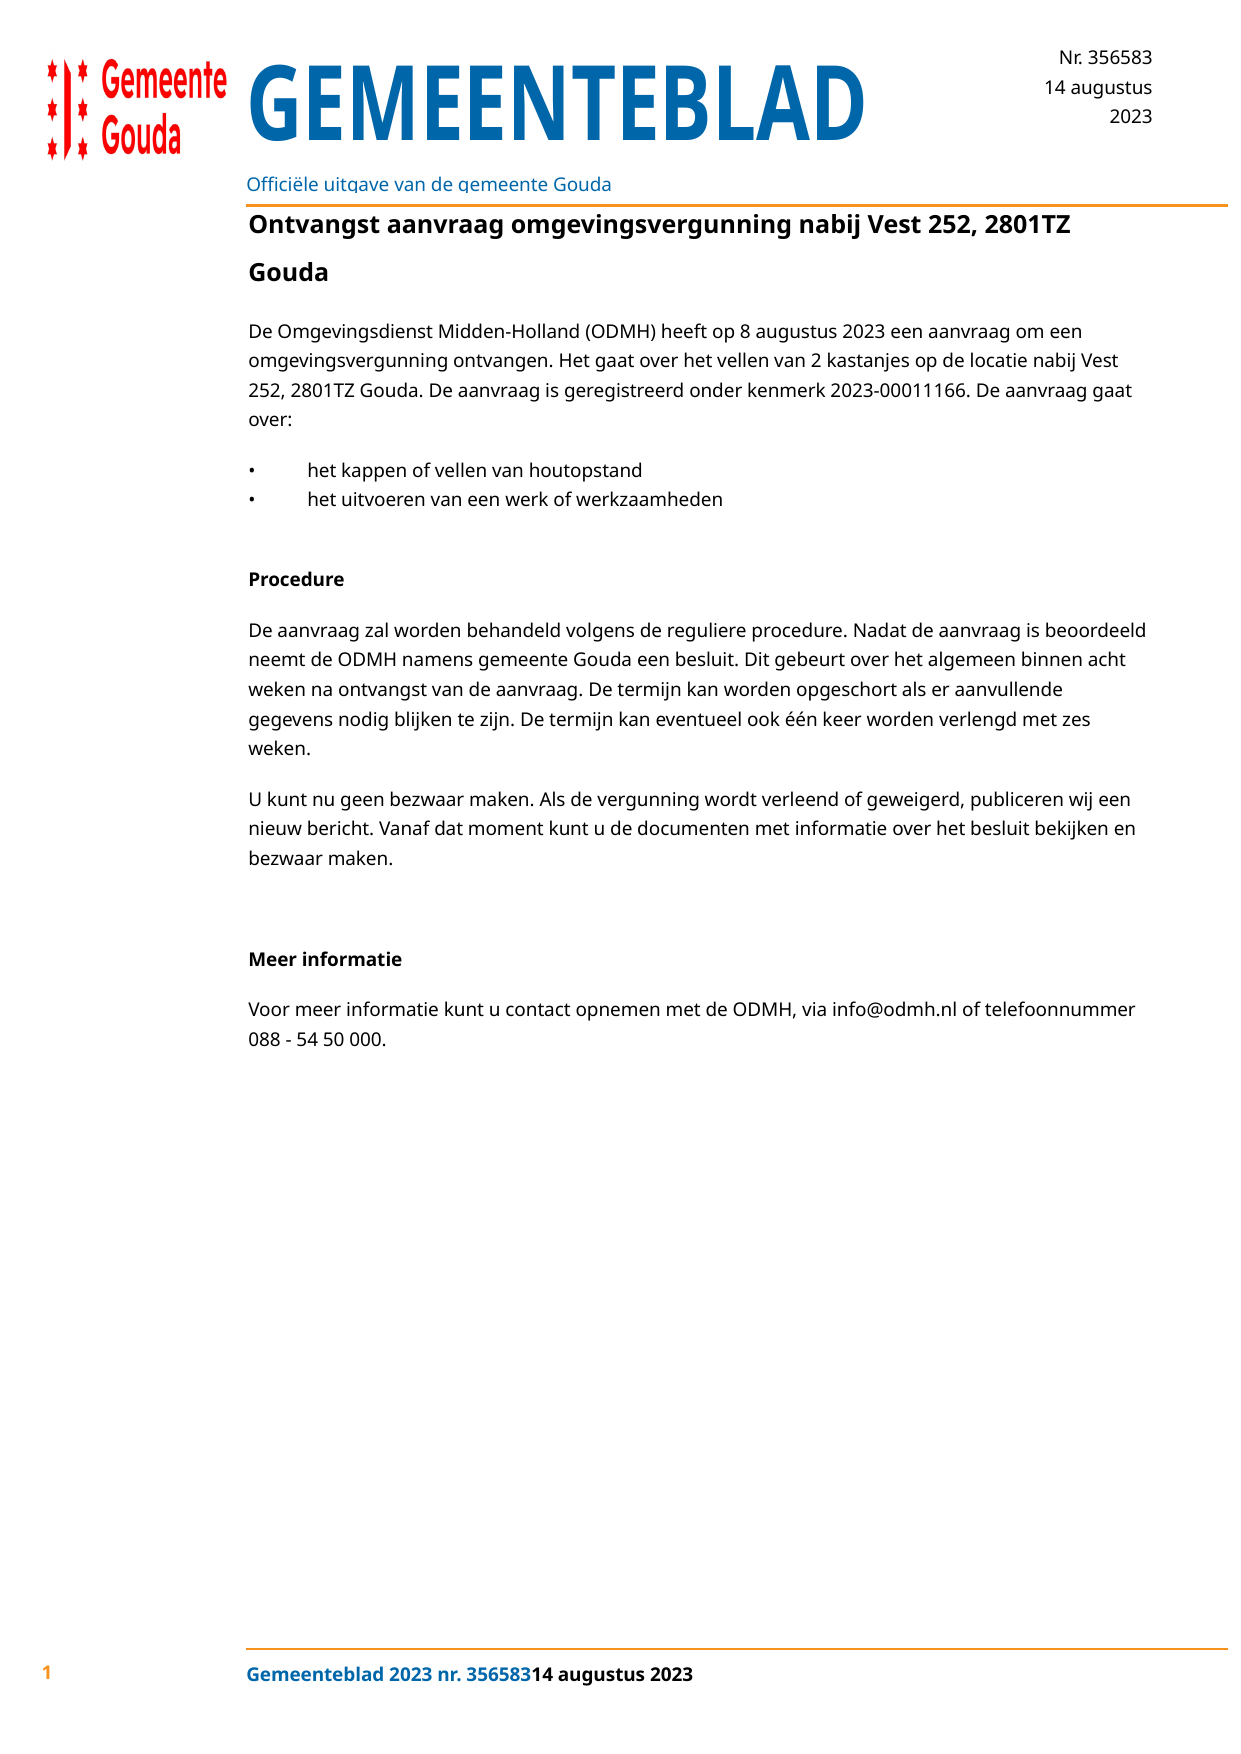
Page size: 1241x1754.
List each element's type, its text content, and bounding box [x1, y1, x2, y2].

text De aanvraag zal worden behandeld volgens de reguliere procedure. Nadat de aanvraag is beoordeeld neemt de ODMH namens gemeente Gouda een besluit. Dit gebeurt over het algemeen binnen acht weken na ontvangst van de aanvraag. De termijn kan worden opgeschort als er aanvullende gegevens nodig blijken te zijn. De termijn kan eventueel ook één keer worden verlengd met zes weken. [248, 617, 1152, 761]
text Voor meer informatie kunt u contact opnemen met de ODMH, via info@odmh.nl of telefoonnummer 088 - 54 50 000. [248, 996, 1152, 1052]
picture [41, 47, 231, 172]
text Ontvangst aanvraag omgevingsvergunning nabij Vest 252, 2801TZ Gouda [248, 207, 1152, 288]
list het kappen of vellen van houtopstand [248, 457, 1152, 483]
text U kunt nu geen bezwaar maken. Als de vergunning wordt verleend of geweigerd, publiceren wij een nieuw bericht. Vanaf dat moment kunt u de documenten met informatie over het besluit bekijken en bezwaar maken. [248, 786, 1152, 871]
list het uitvoeren van een werk of werkzaamheden [248, 487, 1152, 512]
text Procedure [248, 567, 1152, 592]
text Meer informatie [248, 946, 1152, 972]
text De Omgevingsdienst Midden-Holland (ODMH) heeft op 8 augustus 2023 een aanvraag om een omgevingsvergunning ontvangen. Het gaat over het vellen van 2 kastanjes op de locatie nabij Vest 252, 2801TZ Gouda. De aanvraag is geregistreerd onder kenmerk 2023-00011166. De aanvraag gaat over: [248, 318, 1152, 432]
